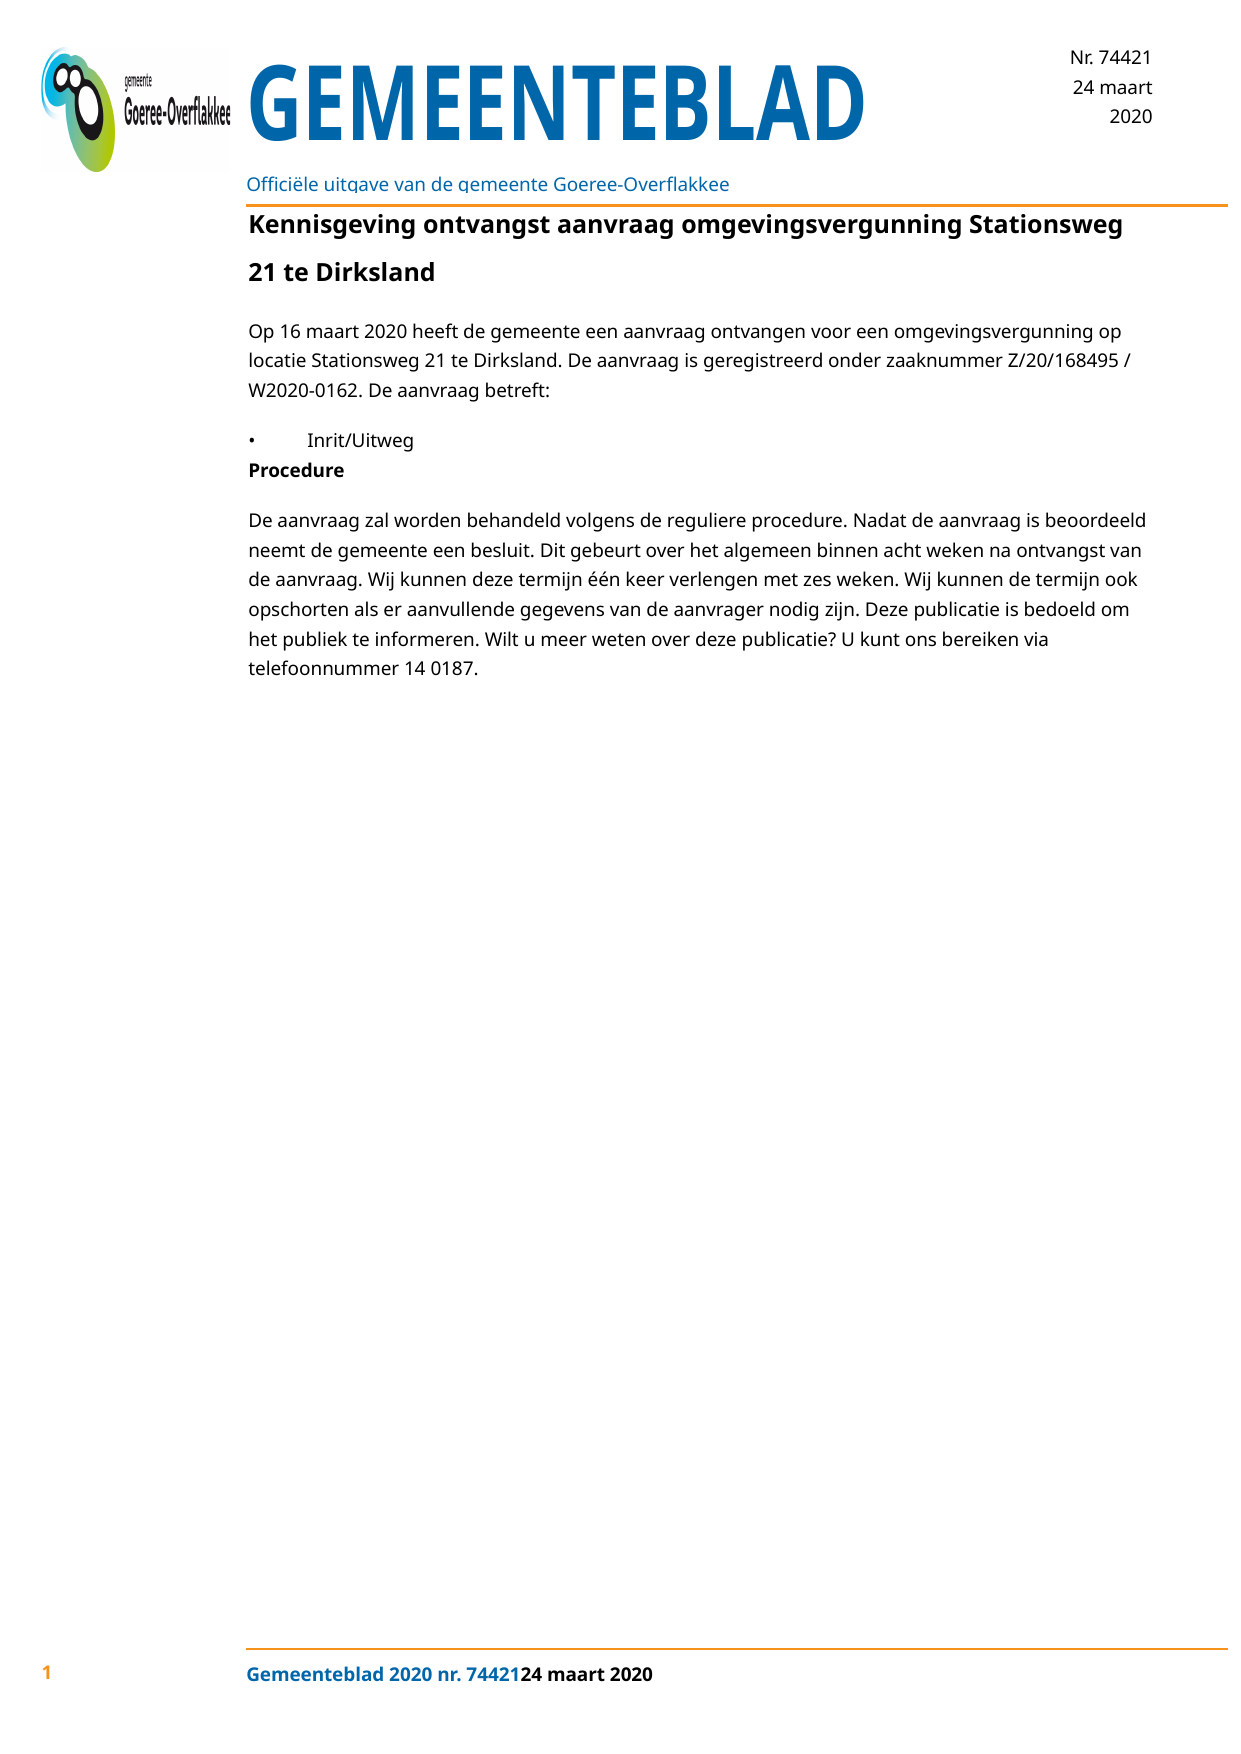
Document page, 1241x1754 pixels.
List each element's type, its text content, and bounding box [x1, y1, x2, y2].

text Op 16 maart 2020 heeft de gemeente een aanvraag ontvangen voor een omgevingsvergunning op locatie Stationsweg 21 te Dirksland. De aanvraag is geregistreerd onder zaaknummer Z/20/168495 / W2020-0162. De aanvraag betreft: [248, 318, 1152, 403]
text Procedure [248, 457, 1152, 483]
text Kennisgeving ontvangst aanvraag omgevingsvergunning Stationsweg 21 te Dirksland [248, 207, 1152, 288]
text De aanvraag zal worden behandeld volgens de reguliere procedure. Nadat de aanvraag is beoordeeld neemt de gemeente een besluit. Dit gebeurt over het algemeen binnen acht weken na ontvangst van de aanvraag. Wij kunnen deze termijn één keer verlengen met zes weken. Wij kunnen de termijn ook opschorten als er aanvullende gegevens van de aanvrager nodig zijn. Deze publicatie is bedoeld om het publiek te informeren. Wilt u meer weten over deze publicatie? U kunt ons bereiken via telefoonnummer 14 0187. [248, 507, 1152, 681]
list Inrit/Uitweg [248, 427, 1152, 453]
picture [41, 47, 231, 172]
